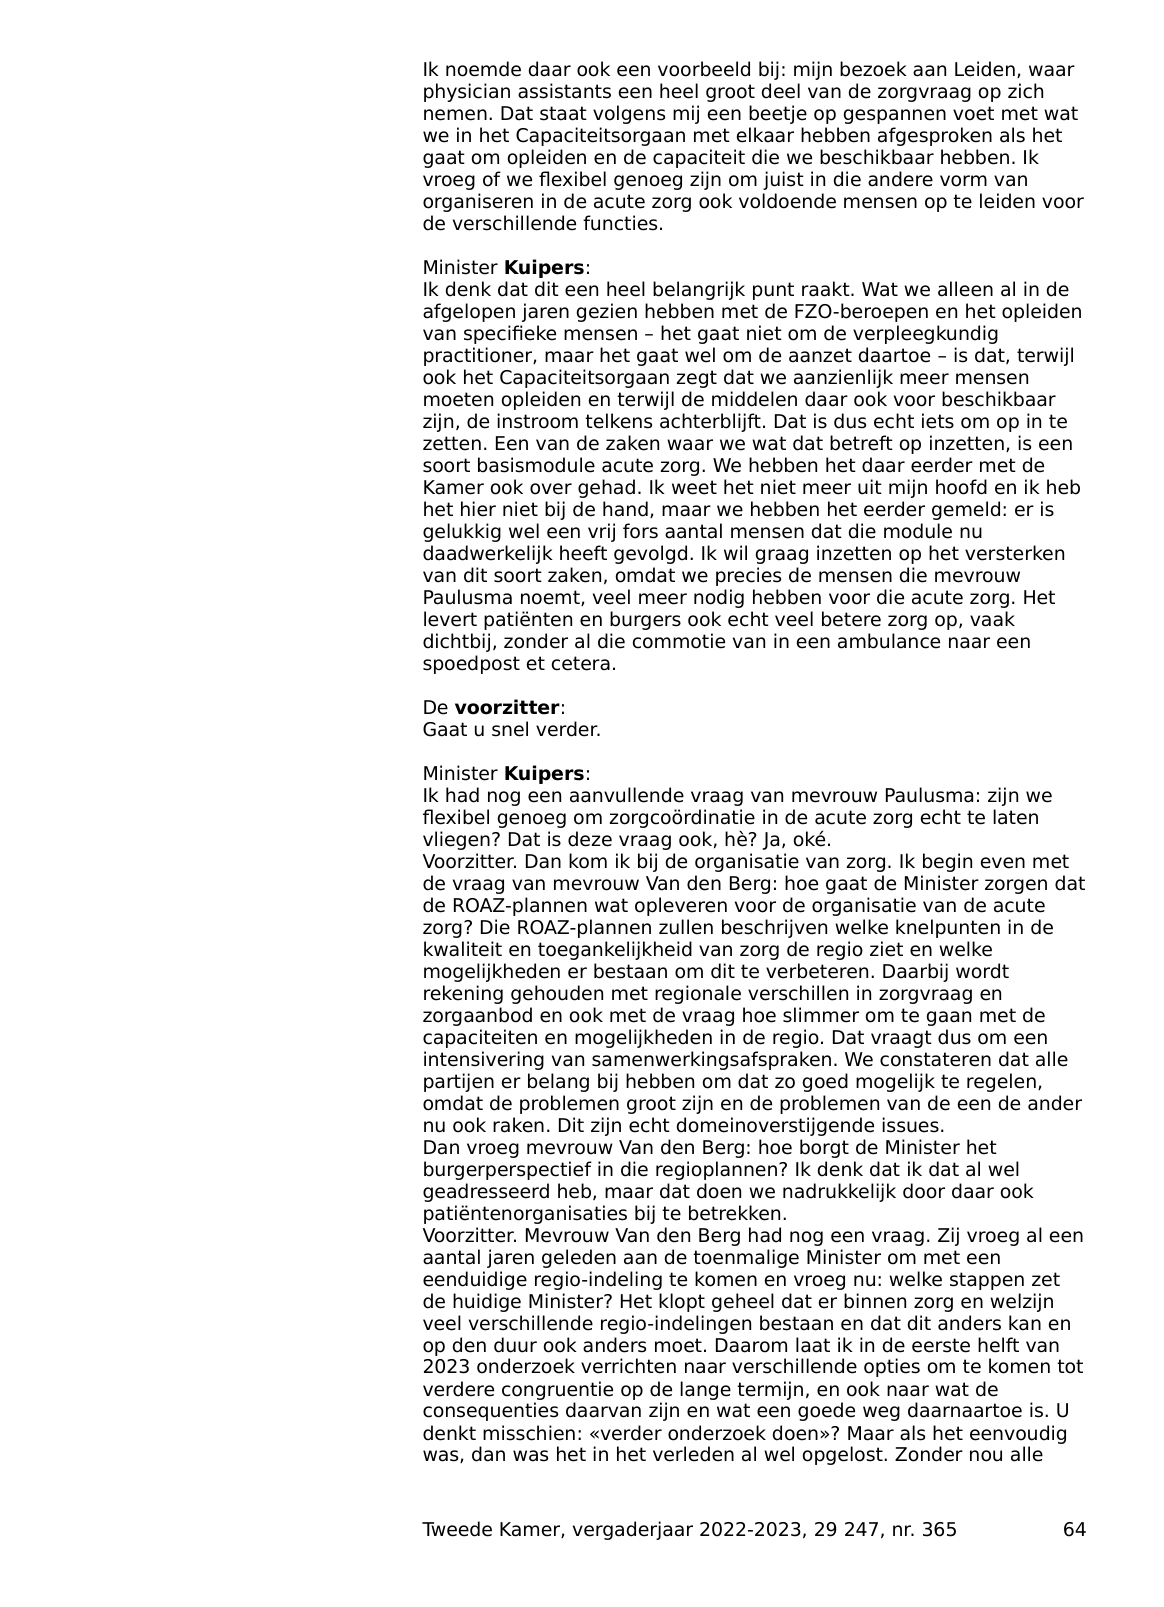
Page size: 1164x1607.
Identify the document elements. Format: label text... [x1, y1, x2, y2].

text Minister Kuipers: [422, 763, 1087, 785]
text Voorzitter. Dan kom ik bij de organisatie van zorg. Ik begin even met de vraag van mevrouw Van den Berg: hoe gaat de Minister zorgen dat de ROAZ-plannen wat opleveren voor de organisatie van de acute zorg? Die ROAZ-plannen zullen beschrijven welke knelpunten in de kwaliteit en toegankelijkheid van zorg de regio ziet en welke mogelijkheden er bestaan om dit te verbeteren. Daarbij wordt rekening gehouden met regionale verschillen in zorgvraag en zorgaanbod en ook met de vraag hoe slimmer om te gaan met de capaciteiten en mogelijkheden in de regio. Dat vraagt dus om een intensivering van samenwerkingsafspraken. We constateren dat alle partijen er belang bij hebben om dat zo goed mogelijk te regelen, omdat de problemen groot zijn en de problemen van de een de ander nu ook raken. Dit zijn echt domeinoverstijgende issues. [422, 851, 1087, 1137]
text Gaat u snel verder. [422, 719, 1087, 741]
text De voorzitter: [422, 697, 1087, 719]
text Minister Kuipers: [422, 257, 1087, 279]
text Ik noemde daar ook een voorbeeld bij: mijn bezoek aan Leiden, waar physician assistants een heel groot deel van de zorgvraag op zich nemen. Dat staat volgens mij een beetje op gespannen voet met wat we in het Capaciteitsorgaan met elkaar hebben afgesproken als het gaat om opleiden en de capaciteit die we beschikbaar hebben. Ik vroeg of we flexibel genoeg zijn om juist in die andere vorm van organiseren in de acute zorg ook voldoende mensen op te leiden voor de verschillende functies. [422, 59, 1087, 235]
text Ik denk dat dit een heel belangrijk punt raakt. Wat we alleen al in de afgelopen jaren gezien hebben met de FZO-beroepen en het opleiden van specifieke mensen – het gaat niet om de verpleegkundig practitioner, maar het gaat wel om de aanzet daartoe – is dat, terwijl ook het Capaciteitsorgaan zegt dat we aanzienlijk meer mensen moeten opleiden en terwijl de middelen daar ook voor beschikbaar zijn, de instroom telkens achterblijft. Dat is dus echt iets om op in te zetten. Een van de zaken waar we wat dat betreft op inzetten, is een soort basismodule acute zorg. We hebben het daar eerder met de Kamer ook over gehad. Ik weet het niet meer uit mijn hoofd en ik heb het hier niet bij de hand, maar we hebben het eerder gemeld: er is gelukkig wel een vrij fors aantal mensen dat die module nu daadwerkelijk heeft gevolgd. Ik wil graag inzetten op het versterken van dit soort zaken, omdat we precies de mensen die mevrouw Paulusma noemt, veel meer nodig hebben voor die acute zorg. Het levert patiënten en burgers ook echt veel betere zorg op, vaak dichtbij, zonder al die commotie van in een ambulance naar een spoedpost et cetera. [422, 279, 1087, 675]
text Voorzitter. Mevrouw Van den Berg had nog een vraag. Zij vroeg al een aantal jaren geleden aan de toenmalige Minister om met een eenduidige regio-indeling te komen en vroeg nu: welke stappen zet de huidige Minister? Het klopt geheel dat er binnen zorg en welzijn veel verschillende regio-indelingen bestaan en dat dit anders kan en op den duur ook anders moet. Daarom laat ik in de eerste helft van 2023 onderzoek verrichten naar verschillende opties om te komen tot verdere congruentie op de lange termijn, en ook naar wat de consequenties daarvan zijn en wat een goede weg daarnaartoe is. U denkt misschien: «verder onderzoek doen»? Maar als het eenvoudig was, dan was het in het verleden al wel opgelost. Zonder nou alle [422, 1224, 1087, 1466]
text Ik had nog een aanvullende vraag van mevrouw Paulusma: zijn we flexibel genoeg om zorgcoördinatie in de acute zorg echt te laten vliegen? Dat is deze vraag ook, hè? Ja, oké. [422, 785, 1087, 851]
text Dan vroeg mevrouw Van den Berg: hoe borgt de Minister het burgerperspectief in die regioplannen? Ik denk dat ik dat al wel geadresseerd heb, maar dat doen we nadrukkelijk door daar ook patiëntenorganisaties bij te betrekken. [422, 1137, 1087, 1224]
